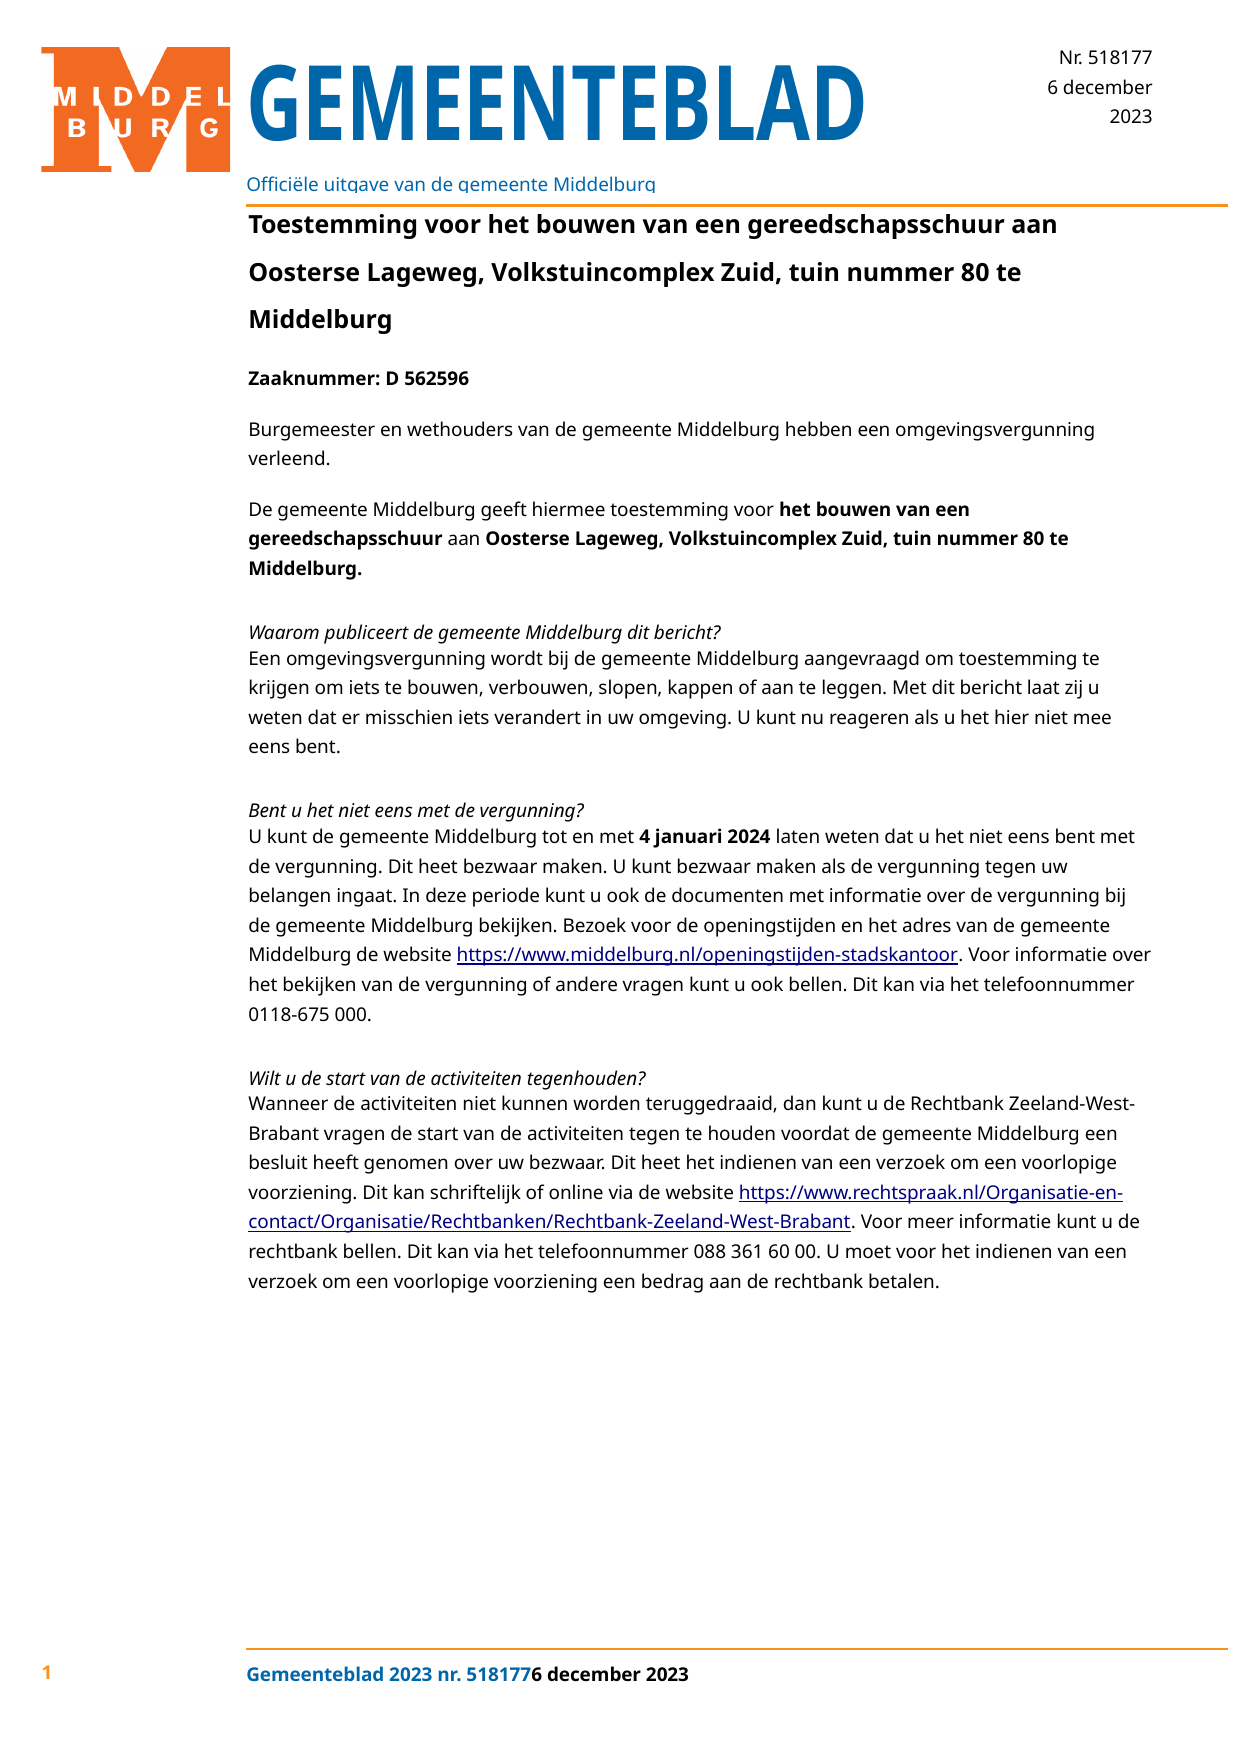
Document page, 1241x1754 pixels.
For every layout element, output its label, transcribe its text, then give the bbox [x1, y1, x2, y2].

text Een omgevingsvergunning wordt bij de gemeente Middelburg aangevraagd om toestemming te krijgen om iets te bouwen, verbouwen, slopen, kappen of aan te leggen. Met dit bericht laat zij u weten dat er misschien iets verandert in uw omgeving. U kunt nu reageren als u het hier niet mee eens bent. [248, 645, 1152, 759]
text De gemeente Middelburg geeft hiermee toestemming voor het bouwen van een gereedschapsschuur aan Oosterse Lageweg, Volkstuincomplex Zuid, tuin nummer 80 te Middelburg. [248, 496, 1152, 581]
text Waarom publiceert de gemeente Middelburg dit bericht? [248, 619, 1152, 645]
text Zaaknummer: D 562596 [248, 366, 1152, 391]
text Bent u het niet eens met de vergunning? [248, 797, 1152, 823]
text Burgemeester en wethouders van de gemeente Middelburg hebben een omgevingsvergunning verleend. [248, 416, 1152, 471]
picture [41, 47, 231, 172]
text Wilt u de start van de activiteiten tegenhouden? [248, 1065, 1152, 1090]
text Wanneer de activiteiten niet kunnen worden teruggedraaid, dan kunt u de Rechtbank Zeeland-West-Brabant vragen de start van de activiteiten tegen te houden voordat de gemeente Middelburg een besluit heeft genomen over uw bezwaar. Dit heet het indienen van een verzoek om een voorlopige voorziening. Dit kan schriftelijk of online via de website https://www.rechtspraak.nl/Organisatie-en-contact/Organisatie/Rechtbanken/Rechtbank-Zeeland-West-Brabant. Voor meer informatie kunt u de rechtbank bellen. Dit kan via het telefoonnummer 088 361 60 00. U moet voor het indienen van een verzoek om een voorlopige voorziening een bedrag aan de rechtbank betalen. [248, 1090, 1152, 1294]
text Toestemming voor het bouwen van een gereedschapsschuur aan Oosterse Lageweg, Volkstuincomplex Zuid, tuin nummer 80 te Middelburg [248, 207, 1152, 336]
text U kunt de gemeente Middelburg tot en met 4 januari 2024 laten weten dat u het niet eens bent met de vergunning. Dit heet bezwaar maken. U kunt bezwaar maken als de vergunning tegen uw belangen ingaat. In deze periode kunt u ook de documenten met informatie over de vergunning bij de gemeente Middelburg bekijken. Bezoek voor de openingstijden en het adres van de gemeente Middelburg de website https://www.middelburg.nl/openingstijden-stadskantoor. Voor informatie over het bekijken van de vergunning of andere vragen kunt u ook bellen. Dit kan via het telefoonnummer 0118-675 000. [248, 823, 1152, 1026]
